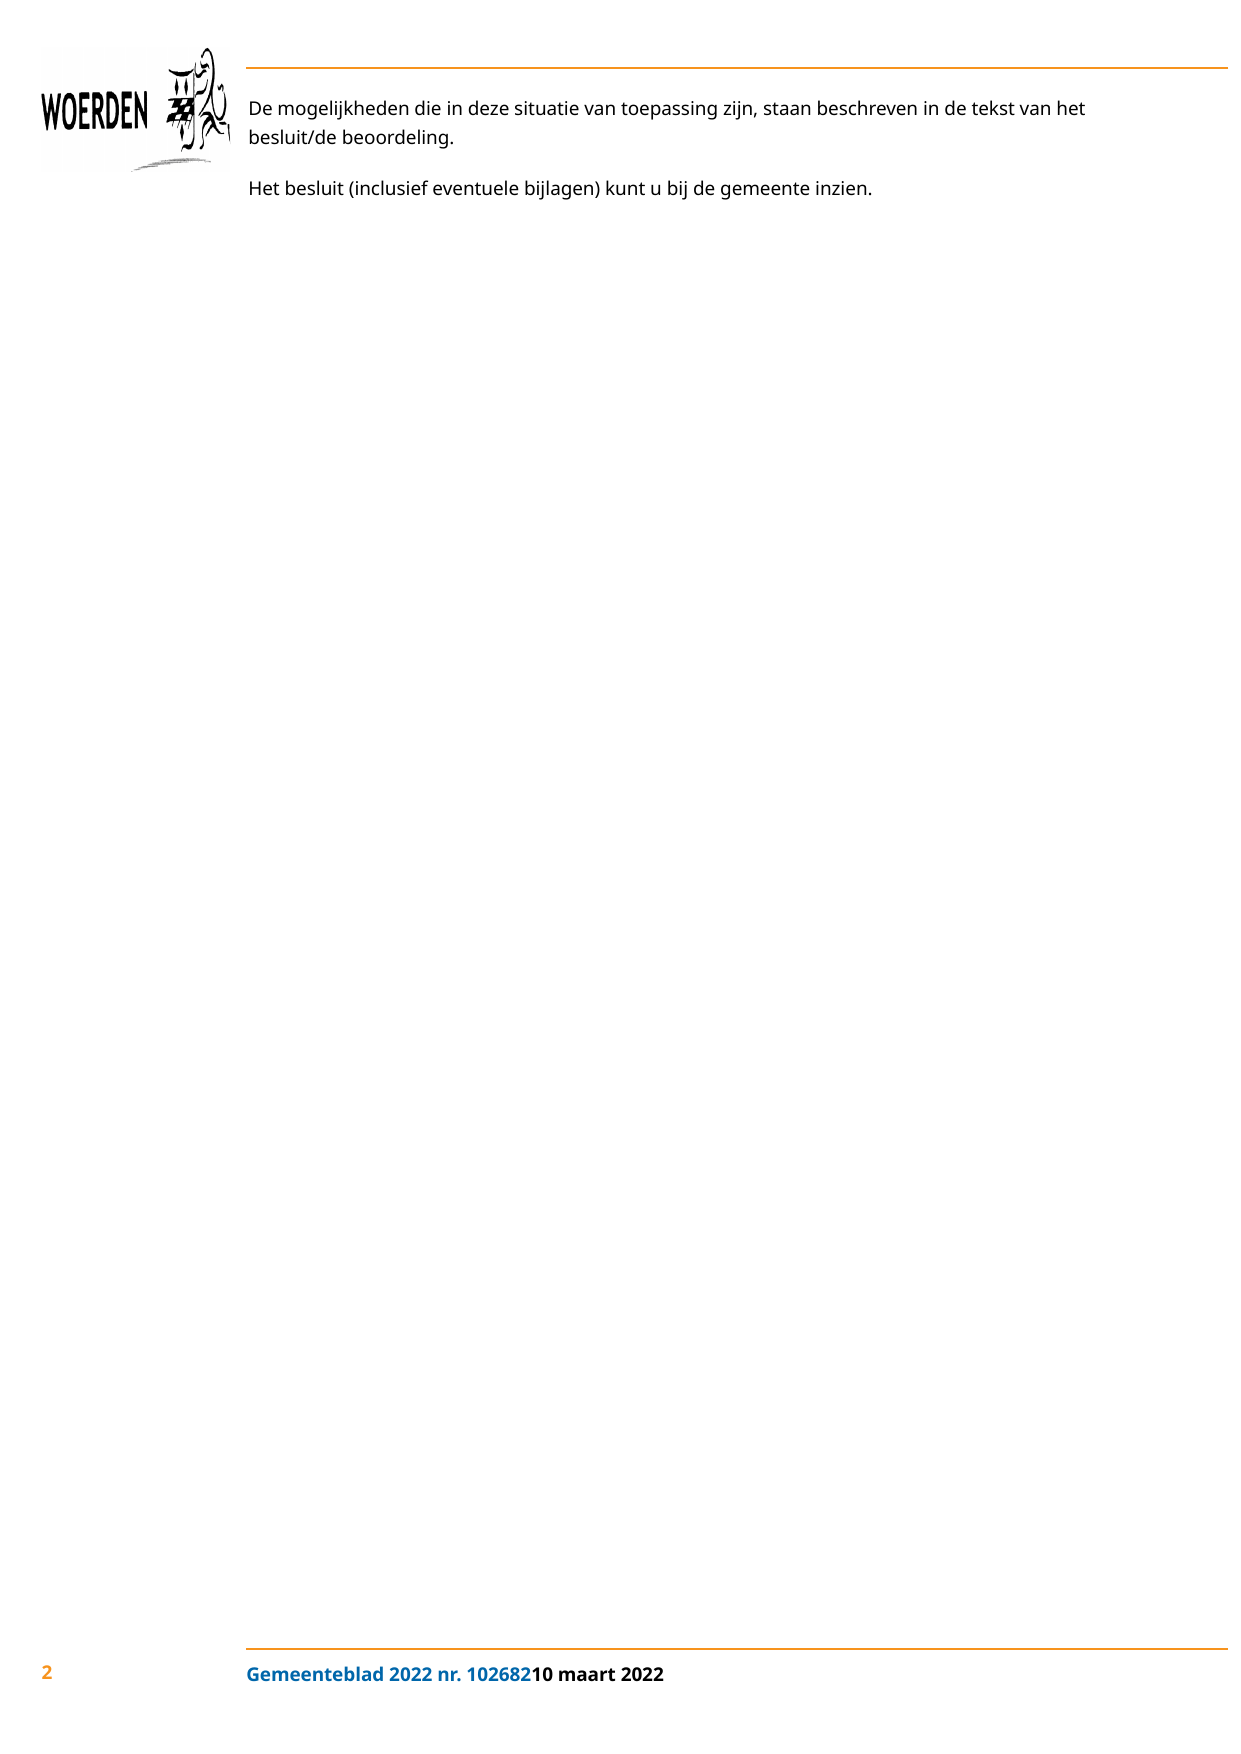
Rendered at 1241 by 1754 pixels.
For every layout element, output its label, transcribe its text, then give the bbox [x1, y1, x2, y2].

text Het besluit (inclusief eventuele bijlagen) kunt u bij de gemeente inzien. [248, 175, 1152, 201]
text De mogelijkheden die in deze situatie van toepassing zijn, staan beschreven in de tekst van het besluit/de beoordeling. [248, 95, 1152, 150]
picture [41, 47, 231, 172]
